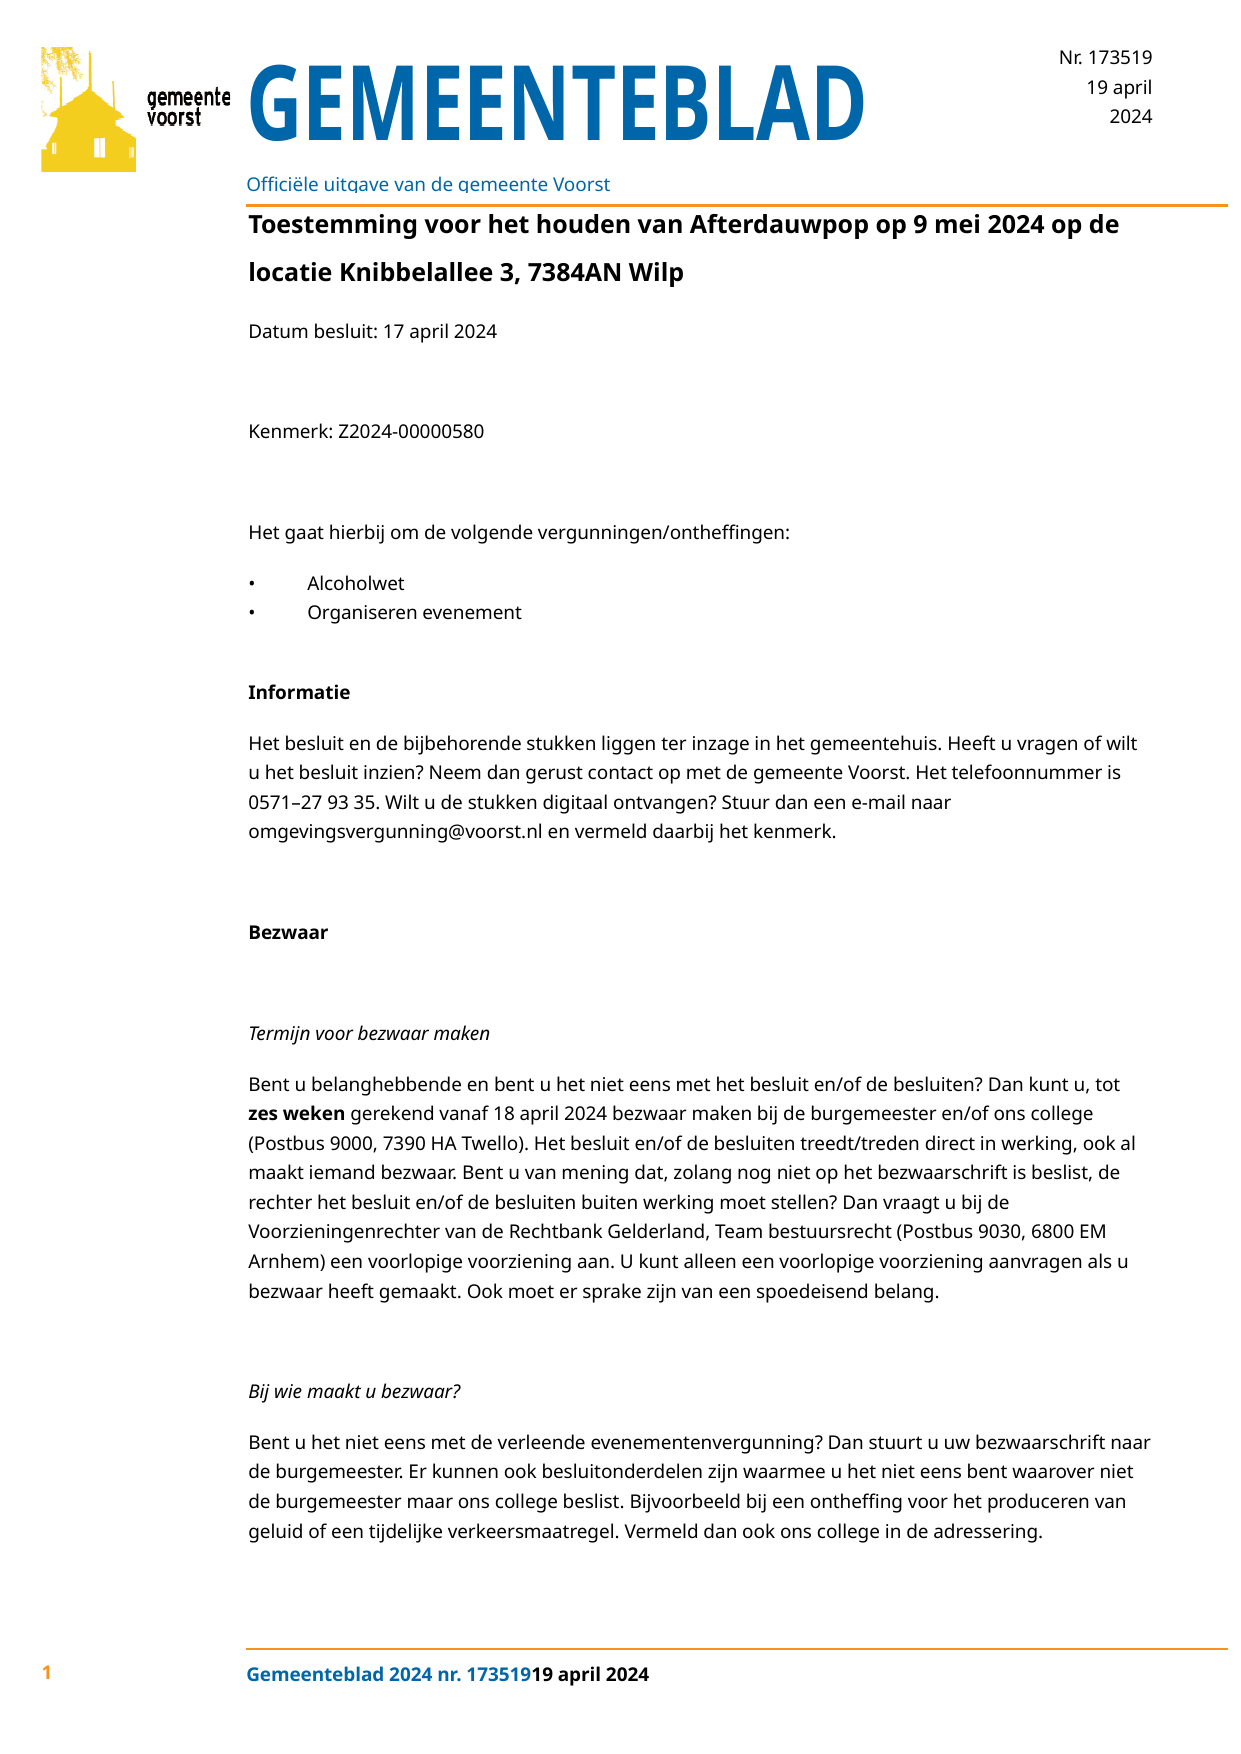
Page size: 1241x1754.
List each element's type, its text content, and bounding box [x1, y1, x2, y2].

text Bezwaar [248, 919, 1152, 945]
text Kenmerk: Z2024-00000580 [248, 419, 1152, 444]
text Het besluit en de bijbehorende stukken liggen ter inzage in het gemeentehuis. Heeft u vragen of wilt u het besluit inzien? Neem dan gerust contact op met de gemeente Voorst. Het telefoonnummer is 0571–27 93 35. Wilt u de stukken digitaal ontvangen? Stuur dan een e-mail naar omgevingsvergunning@voorst.nl en vermeld daarbij het kenmerk. [248, 730, 1152, 844]
text Informatie [248, 679, 1152, 705]
list Organiseren evenement [248, 599, 1152, 625]
text Termijn voor bezwaar maken [248, 1020, 1152, 1046]
list Alcoholwet [248, 570, 1152, 596]
text Bent u het niet eens met de verleende evenementenvergunning? Dan stuurt u uw bezwaarschrift naar de burgemeester. Er kunnen ook besluitonderdelen zijn waarmee u het niet eens bent waarover niet de burgemeester maar ons college beslist. Bijvoorbeeld bij een ontheffing voor het produceren van geluid of een tijdelijke verkeersmaatregel. Vermeld dan ook ons college in de adressering. [248, 1429, 1152, 1544]
text Het gaat hierbij om de volgende vergunningen/ontheffingen: [248, 519, 1152, 545]
text Bij wie maakt u bezwaar? [248, 1379, 1152, 1404]
picture [41, 47, 231, 172]
text Bent u belanghebbende en bent u het niet eens met het besluit en/of de besluiten? Dan kunt u, tot zes weken gerekend vanaf 18 april 2024 bezwaar maken bij de burgemeester en/of ons college (Postbus 9000, 7390 HA Twello). Het besluit en/of de besluiten treedt/treden direct in werking, ook al maakt iemand bezwaar. Bent u van mening dat, zolang nog niet op het bezwaarschrift is beslist, de rechter het besluit en/of de besluiten buiten werking moet stellen? Dan vraagt u bij de Voorzieningenrechter van de Rechtbank Gelderland, Team bestuursrecht (Postbus 9030, 6800 EM Arnhem) een voorlopige voorziening aan. U kunt alleen een voorlopige voorziening aanvragen als u bezwaar heeft gemaakt. Ook moet er sprake zijn van een spoedeisend belang. [248, 1071, 1152, 1304]
text Toestemming voor het houden van Afterdauwpop op 9 mei 2024 op de locatie Knibbelallee 3, 7384AN Wilp [248, 207, 1152, 288]
text Datum besluit: 17 april 2024 [248, 318, 1152, 344]
